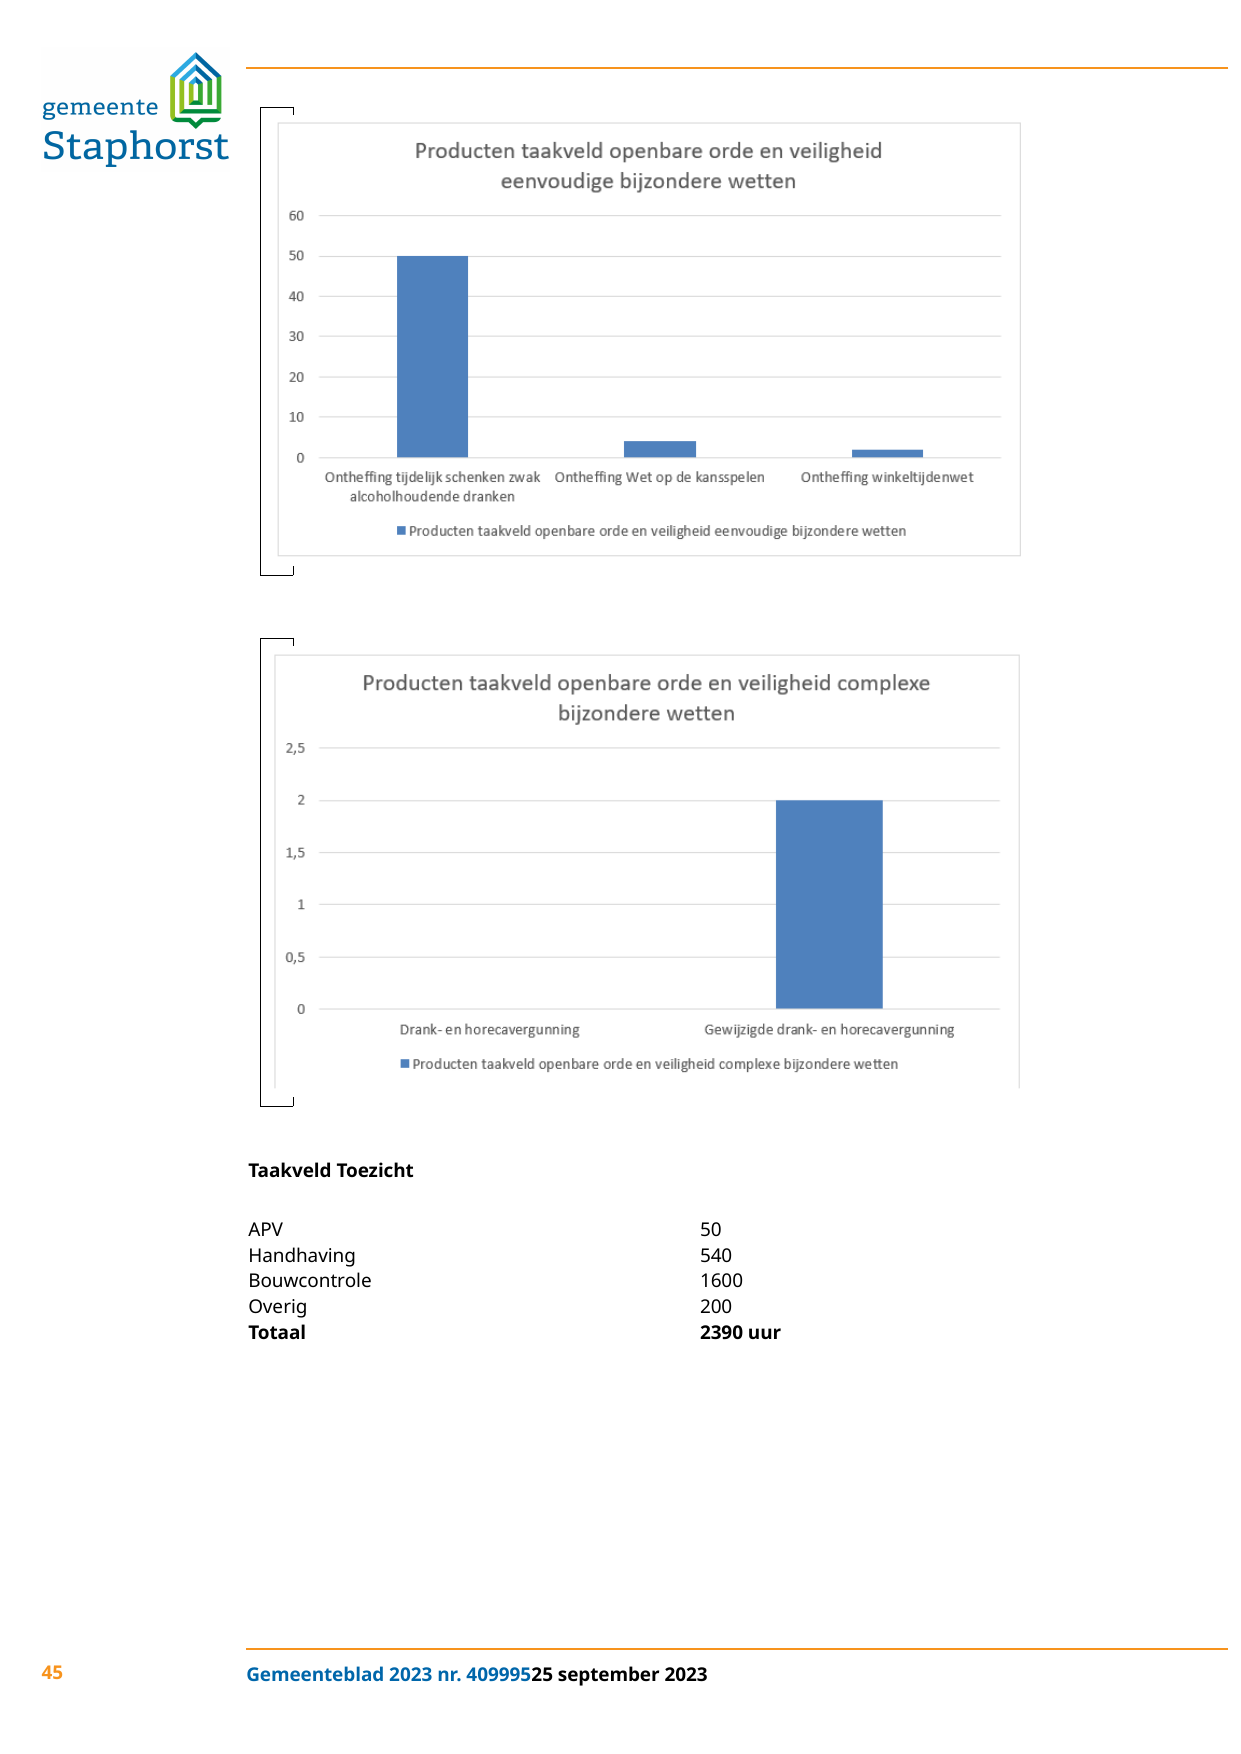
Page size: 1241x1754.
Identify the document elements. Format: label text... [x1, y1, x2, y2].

table_cell Bouwcontrole [248, 1268, 700, 1293]
table_cell 1600 [700, 1268, 1152, 1293]
text Taakveld Toezicht [248, 1157, 1152, 1183]
table_cell Overig [248, 1293, 700, 1319]
table_cell 200 [700, 1293, 1152, 1319]
picture [41, 47, 231, 172]
table_cell 540 [700, 1242, 1152, 1268]
table_header 50 [700, 1216, 1152, 1242]
picture [268, 115, 1036, 566]
table_header APV [248, 1216, 700, 1242]
table_cell Totaal [248, 1319, 700, 1345]
table_cell Handhaving [248, 1242, 700, 1268]
picture [268, 646, 1036, 1097]
table_cell 2390 uur [700, 1319, 1152, 1345]
